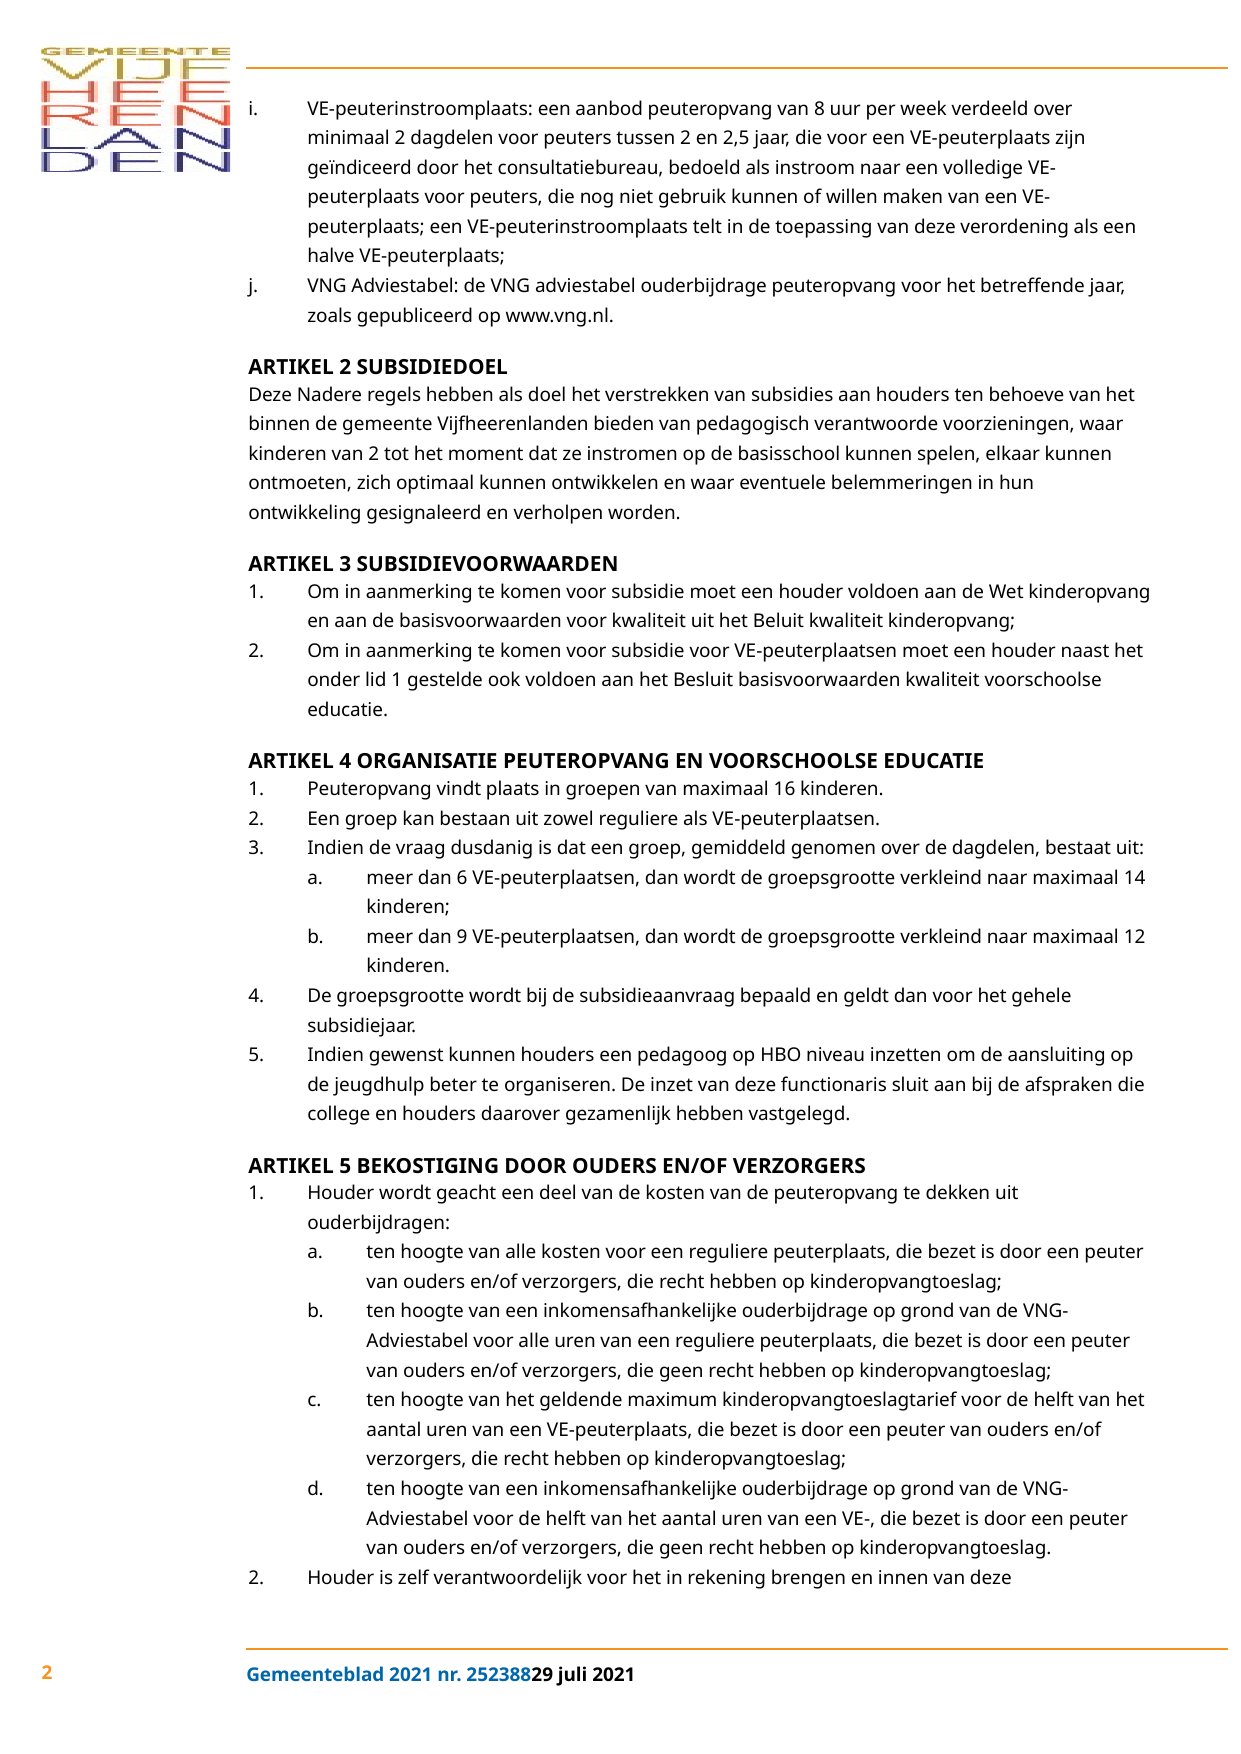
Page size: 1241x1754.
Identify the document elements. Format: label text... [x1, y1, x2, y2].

list Houder wordt geacht een deel van de kosten van de peuteropvang te dekken uit ouderbijdragen: [248, 1179, 1152, 1235]
text Deze Nadere regels hebben als doel het verstrekken van subsidies aan houders ten behoeve van het binnen de gemeente Vijfheerenlanden bieden van pedagogisch verantwoorde voorzieningen, waar kinderen van 2 tot het moment dat ze instromen op de basisschool kunnen spelen, elkaar kunnen ontmoeten, zich optimaal kunnen ontwikkelen en waar eventuele belemmeringen in hun ontwikkeling gesignaleerd en verholpen worden. [248, 381, 1152, 525]
list ten hoogte van een inkomensafhankelijke ouderbijdrage op grond van de VNG-Adviestabel voor alle uren van een reguliere peuterplaats, die bezet is door een peuter van ouders en/of verzorgers, die geen recht hebben op kinderopvangtoeslag; [307, 1298, 1152, 1383]
text ARTIKEL 4 ORGANISATIE PEUTEROPVANG EN VOORSCHOOLSE EDUCATIE [248, 747, 1152, 775]
list ten hoogte van alle kosten voor een reguliere peuterplaats, die bezet is door een peuter van ouders en/of verzorgers, die recht hebben op kinderopvangtoeslag; [307, 1238, 1152, 1294]
list Indien gewenst kunnen houders een pedagoog op HBO niveau inzetten om de aansluiting op de jeugdhulp beter te organiseren. De inzet van deze functionaris sluit aan bij de afspraken die college en houders daarover gezamenlijk hebben vastgelegd. [248, 1041, 1152, 1126]
list ten hoogte van een inkomensafhankelijke ouderbijdrage op grond van de VNG-Adviestabel voor de helft van het aantal uren van een VE-, die bezet is door een peuter van ouders en/of verzorgers, die geen recht hebben op kinderopvangtoeslag. [307, 1475, 1152, 1560]
text ARTIKEL 5 BEKOSTIGING DOOR OUDERS EN/OF VERZORGERS [248, 1151, 1152, 1179]
list VNG Adviestabel: de VNG adviestabel ouderbijdrage peuteropvang voor het betreffende jaar, zoals gepubliceerd op www.vng.nl. [248, 272, 1152, 328]
list De groepsgrootte wordt bij de subsidieaanvraag bepaald en geldt dan voor het gehele subsidiejaar. [248, 982, 1152, 1037]
list VE-peuterinstroomplaats: een aanbod peuteropvang van 8 uur per week verdeeld over minimaal 2 dagdelen voor peuters tussen 2 en 2,5 jaar, die voor een VE-peuterplaats zijn geïndiceerd door het consultatiebureau, bedoeld als instroom naar een volledige VE-peuterplaats voor peuters, die nog niet gebruik kunnen of willen maken van een VE-peuterplaats; een VE-peuterinstroomplaats telt in de toepassing van deze verordening als een halve VE-peuterplaats; [248, 95, 1152, 268]
list Indien de vraag dusdanig is dat een groep, gemiddeld genomen over de dagdelen, bestaat uit: [248, 834, 1152, 860]
list meer dan 6 VE-peuterplaatsen, dan wordt de groepsgrootte verkleind naar maximaal 14 kinderen; [307, 864, 1152, 919]
text ARTIKEL 2 SUBSIDIEDOEL [248, 352, 1152, 381]
text ARTIKEL 3 SUBSIDIEVOORWAARDEN [248, 549, 1152, 578]
list ten hoogte van het geldende maximum kinderopvangtoeslagtarief voor de helft van het aantal uren van een VE-peuterplaats, die bezet is door een peuter van ouders en/of verzorgers, die recht hebben op kinderopvangtoeslag; [307, 1386, 1152, 1471]
list Om in aanmerking te komen voor subsidie voor VE-peuterplaatsen moet een houder naast het onder lid 1 gestelde ook voldoen aan het Besluit basisvoorwaarden kwaliteit voorschoolse educatie. [248, 637, 1152, 722]
list Houder is zelf verantwoordelijk voor het in rekening brengen en innen van deze [248, 1564, 1152, 1590]
list Om in aanmerking te komen voor subsidie moet een houder voldoen aan de Wet kinderopvang en aan de basisvoorwaarden voor kwaliteit uit het Beluit kwaliteit kinderopvang; [248, 578, 1152, 633]
list meer dan 9 VE-peuterplaatsen, dan wordt de groepsgrootte verkleind naar maximaal 12 kinderen. [307, 923, 1152, 978]
picture [41, 47, 231, 172]
list Een groep kan bestaan uit zowel reguliere als VE-peuterplaatsen. [248, 805, 1152, 830]
list Peuteropvang vindt plaats in groepen van maximaal 16 kinderen. [248, 775, 1152, 801]
